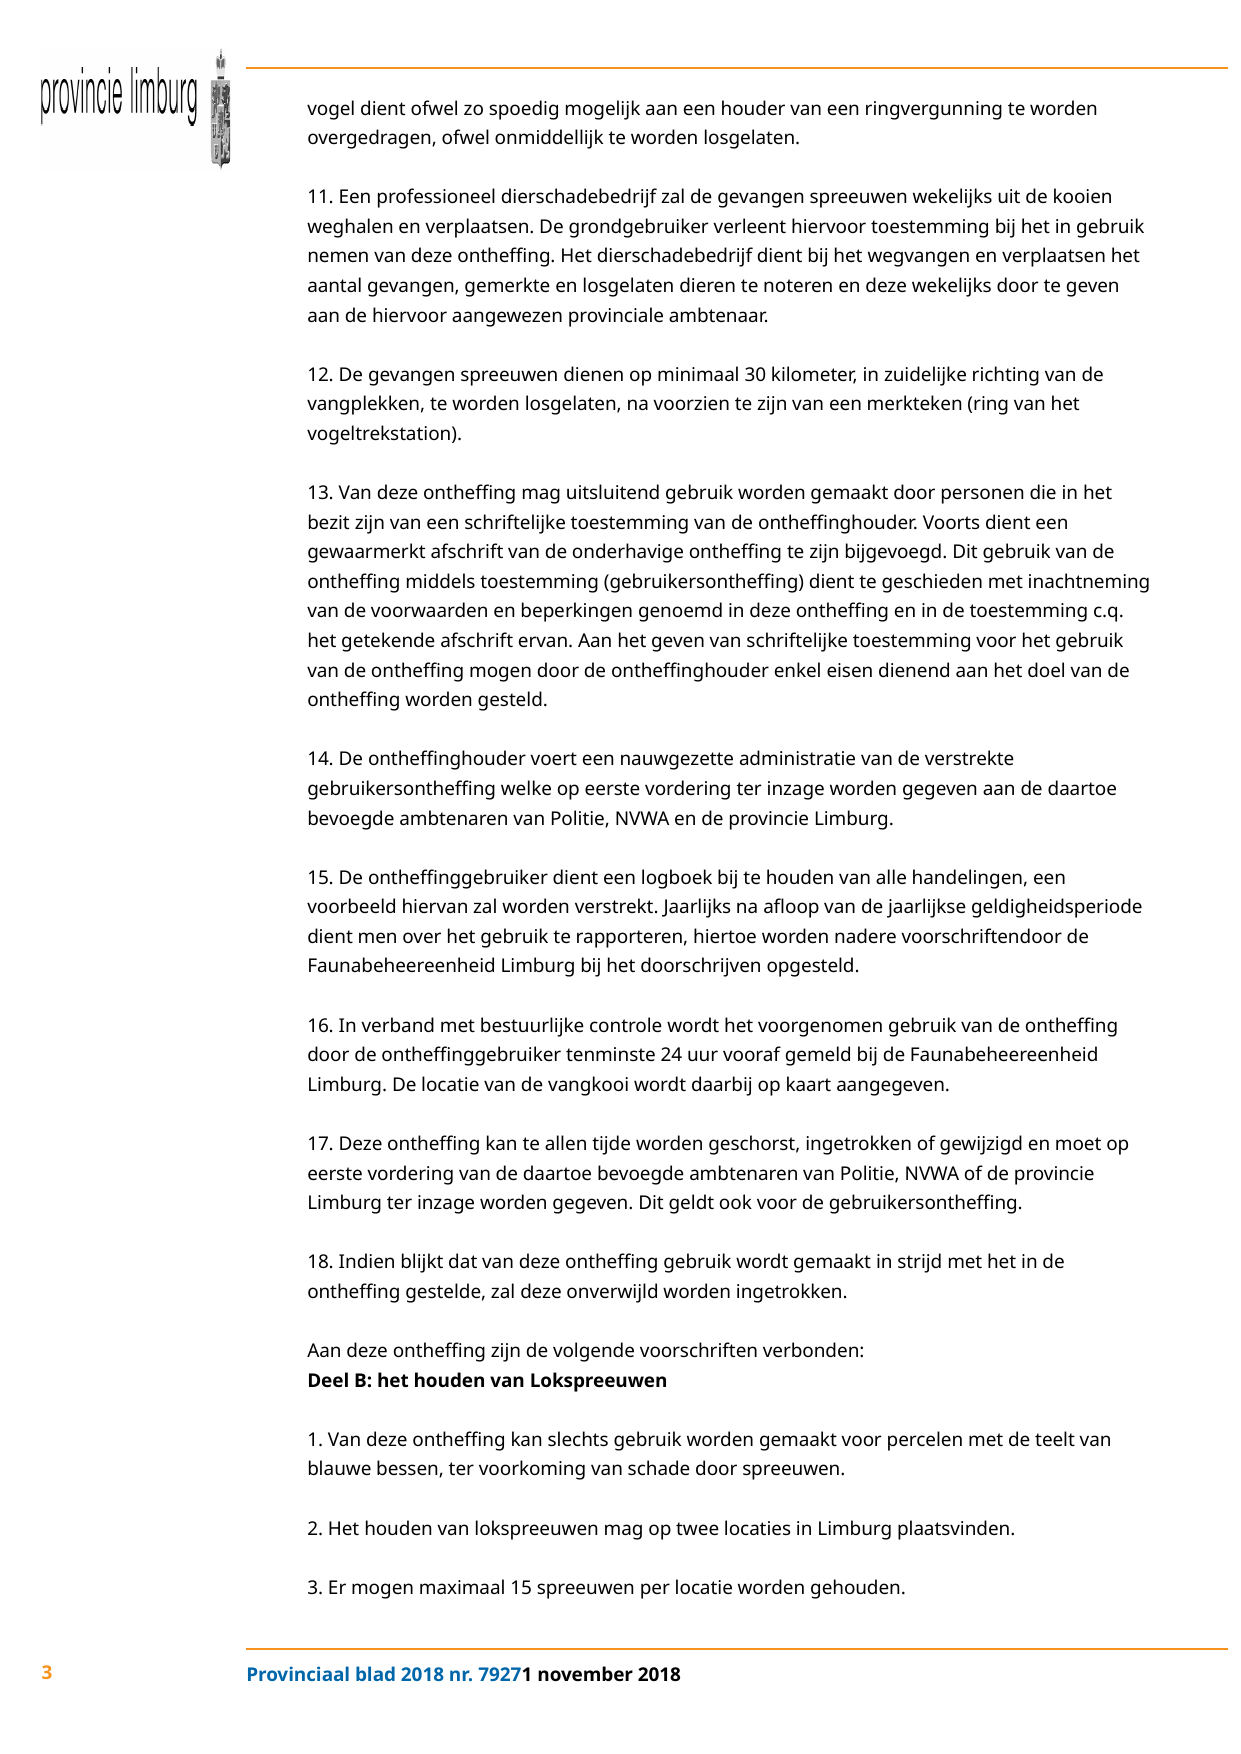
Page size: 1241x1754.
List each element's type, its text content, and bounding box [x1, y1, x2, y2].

list vogel dient ofwel zo spoedig mogelijk aan een houder van een ringvergunning te worden overgedragen, ofwel onmiddellijk te worden losgelaten. [248, 95, 1152, 150]
list 1. Van deze ontheffing kan slechts gebruik worden gemaakt voor percelen met de teelt van blauwe bessen, ter voorkoming van schade door spreeuwen. [248, 1426, 1152, 1481]
picture [41, 47, 231, 172]
list 18. Indien blijkt dat van deze ontheffing gebruik wordt gemaakt in strijd met het in de ontheffing gestelde, zal deze onverwijld worden ingetrokken. [248, 1248, 1152, 1304]
list Deel B: het houden van Lokspreeuwen [248, 1367, 1152, 1393]
list Aan deze ontheffing zijn de volgende voorschriften verbonden: [248, 1337, 1152, 1363]
list 16. In verband met bestuurlijke controle wordt het voorgenomen gebruik van de ontheffing door de ontheffinggebruiker tenminste 24 uur vooraf gemeld bij de Faunabeheereenheid Limburg. De locatie van de vangkooi wordt daarbij op kaart aangegeven. [248, 1012, 1152, 1097]
list 3. Er mogen maximaal 15 spreeuwen per locatie worden gehouden. [248, 1574, 1152, 1600]
list 15. De ontheffinggebruiker dient een logboek bij te houden van alle handelingen, een voorbeeld hiervan zal worden verstrekt. Jaarlijks na afloop van de jaarlijkse geldigheidsperiode dient men over het gebruik te rapporteren, hiertoe worden nadere voorschriftendoor de Faunabeheereenheid Limburg bij het doorschrijven opgesteld. [248, 864, 1152, 978]
list 2. Het houden van lokspreeuwen mag op twee locaties in Limburg plaatsvinden. [248, 1515, 1152, 1541]
list 12. De gevangen spreeuwen dienen op minimaal 30 kilometer, in zuidelijke richting van de vangplekken, te worden losgelaten, na voorzien te zijn van een merkteken (ring van het vogeltrekstation). [248, 361, 1152, 446]
list 17. Deze ontheffing kan te allen tijde worden geschorst, ingetrokken of gewijzigd en moet op eerste vordering van de daartoe bevoegde ambtenaren van Politie, NVWA of de provincie Limburg ter inzage worden gegeven. Dit geldt ook voor de gebruikersontheffing. [248, 1130, 1152, 1215]
list 14. De ontheffinghouder voert een nauwgezette administratie van de verstrekte gebruikersontheffing welke op eerste vordering ter inzage worden gegeven aan de daartoe bevoegde ambtenaren van Politie, NVWA en de provincie Limburg. [248, 746, 1152, 831]
list 11. Een professioneel dierschadebedrijf zal de gevangen spreeuwen wekelijks uit de kooien weghalen en verplaatsen. De grondgebruiker verleent hiervoor toestemming bij het in gebruik nemen van deze ontheffing. Het dierschadebedrijf dient bij het wegvangen en verplaatsen het aantal gevangen, gemerkte en losgelaten dieren te noteren en deze wekelijks door te geven aan de hiervoor aangewezen provinciale ambtenaar. [248, 183, 1152, 328]
list 13. Van deze ontheffing mag uitsluitend gebruik worden gemaakt door personen die in het bezit zijn van een schriftelijke toestemming van de ontheffinghouder. Voorts dient een gewaarmerkt afschrift van de onderhavige ontheffing te zijn bijgevoegd. Dit gebruik van de ontheffing middels toestemming (gebruikersontheffing) dient te geschieden met inachtneming van de voorwaarden en beperkingen genoemd in deze ontheffing en in de toestemming c.q. het getekende afschrift ervan. Aan het geven van schriftelijke toestemming voor het gebruik van de ontheffing mogen door de ontheffinghouder enkel eisen dienend aan het doel van de ontheffing worden gesteld. [248, 479, 1152, 712]
